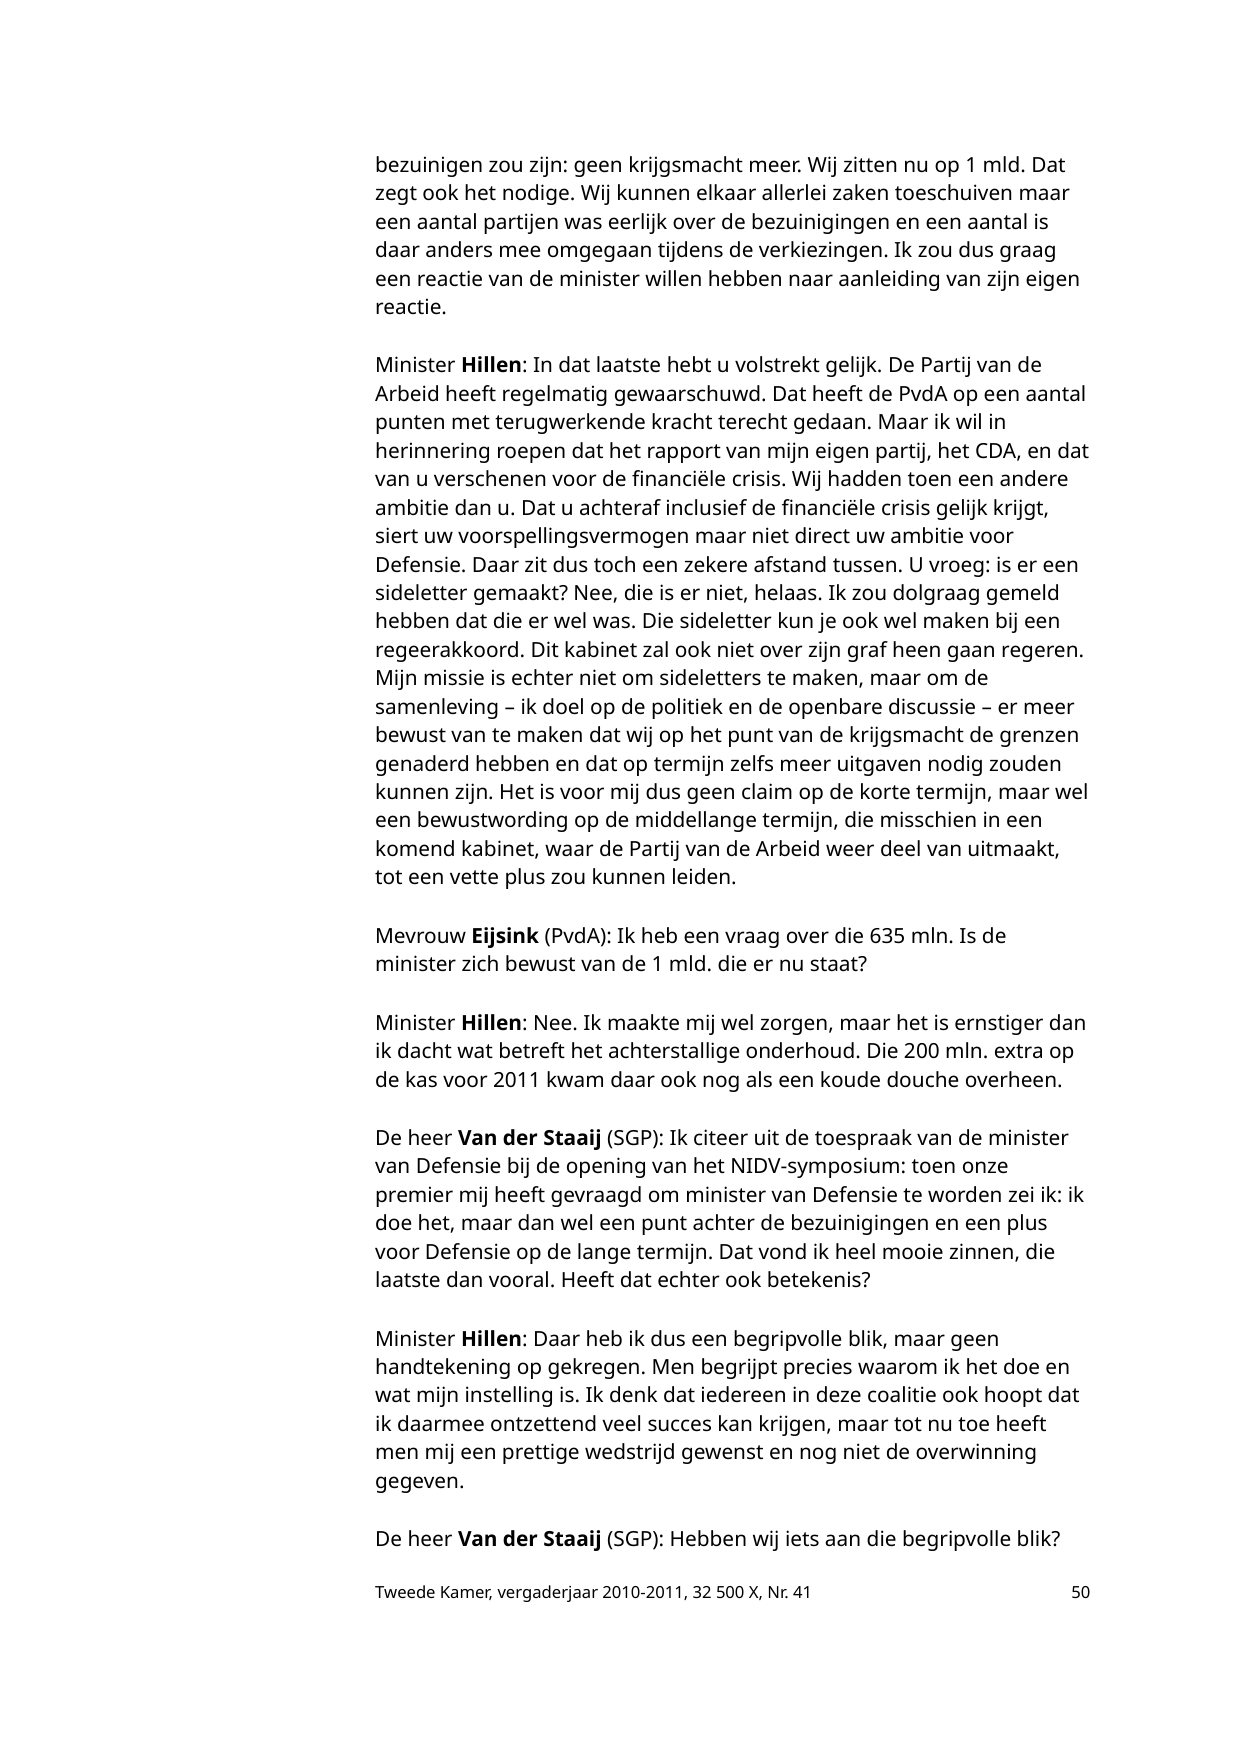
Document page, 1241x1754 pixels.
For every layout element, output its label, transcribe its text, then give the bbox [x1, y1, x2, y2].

text Mevrouw Eijsink (PvdA): Ik heb een vraag over die 635 mln. Is de minister zich bewust van de 1 mld. die er nu staat? [375, 921, 1090, 978]
text Minister Hillen: Daar heb ik dus een begripvolle blik, maar geen handtekening op gekregen. Men begrijpt precies waarom ik het doe en wat mijn instelling is. Ik denk dat iedereen in deze coalitie ook hoopt dat ik daarmee ontzettend veel succes kan krijgen, maar tot nu toe heeft men mij een prettige wedstrijd gewenst en nog niet de overwinning gegeven. [375, 1324, 1090, 1494]
text Minister Hillen: In dat laatste hebt u volstrekt gelijk. De Partij van de Arbeid heeft regelmatig gewaarschuwd. Dat heeft de PvdA op een aantal punten met terugwerkende kracht terecht gedaan. Maar ik wil in herinnering roepen dat het rapport van mijn eigen partij, het CDA, en dat van u verschenen voor de financiële crisis. Wij hadden toen een andere ambitie dan u. Dat u achteraf inclusief de financiële crisis gelijk krijgt, siert uw voorspellingsvermogen maar niet direct uw ambitie voor Defensie. Daar zit dus toch een zekere afstand tussen. U vroeg: is er een sideletter gemaakt? Nee, die is er niet, helaas. Ik zou dolgraag gemeld hebben dat die er wel was. Die sideletter kun je ook wel maken bij een regeerakkoord. Dit kabinet zal ook niet over zijn graf heen gaan regeren. Mijn missie is echter niet om sideletters te maken, maar om de samenleving – ik doel op de politiek en de openbare discussie – er meer bewust van te maken dat wij op het punt van de krijgsmacht de grenzen genaderd hebben en dat op termijn zelfs meer uitgaven nodig zouden kunnen zijn. Het is voor mij dus geen claim op de korte termijn, maar wel een bewustwording op de middellange termijn, die misschien in een komend kabinet, waar de Partij van de Arbeid weer deel van uitmaakt, tot een vette plus zou kunnen leiden. [375, 351, 1090, 891]
text Minister Hillen: Nee. Ik maakte mij wel zorgen, maar het is ernstiger dan ik dacht wat betreft het achterstallige onderhoud. Die 200 mln. extra op de kas voor 2011 kwam daar ook nog als een koude douche overheen. [375, 1008, 1090, 1093]
text De heer Van der Staaij (SGP): Hebben wij iets aan die begripvolle blik? [375, 1524, 1090, 1553]
text De heer Van der Staaij (SGP): Ik citeer uit de toespraak van de minister van Defensie bij de opening van het NIDV-symposium: toen onze premier mij heeft gevraagd om minister van Defensie te worden zei ik: ik doe het, maar dan wel een punt achter de bezuinigingen en een plus voor Defensie op de lange termijn. Dat vond ik heel mooie zinnen, die laatste dan vooral. Heeft dat echter ook betekenis? [375, 1123, 1090, 1294]
text bezuinigen zou zijn: geen krijgsmacht meer. Wij zitten nu op 1 mld. Dat zegt ook het nodige. Wij kunnen elkaar allerlei zaken toeschuiven maar een aantal partijen was eerlijk over de bezuinigingen en een aantal is daar anders mee omgegaan tijdens de verkiezingen. Ik zou dus graag een reactie van de minister willen hebben naar aanleiding van zijn eigen reactie. [375, 150, 1090, 321]
